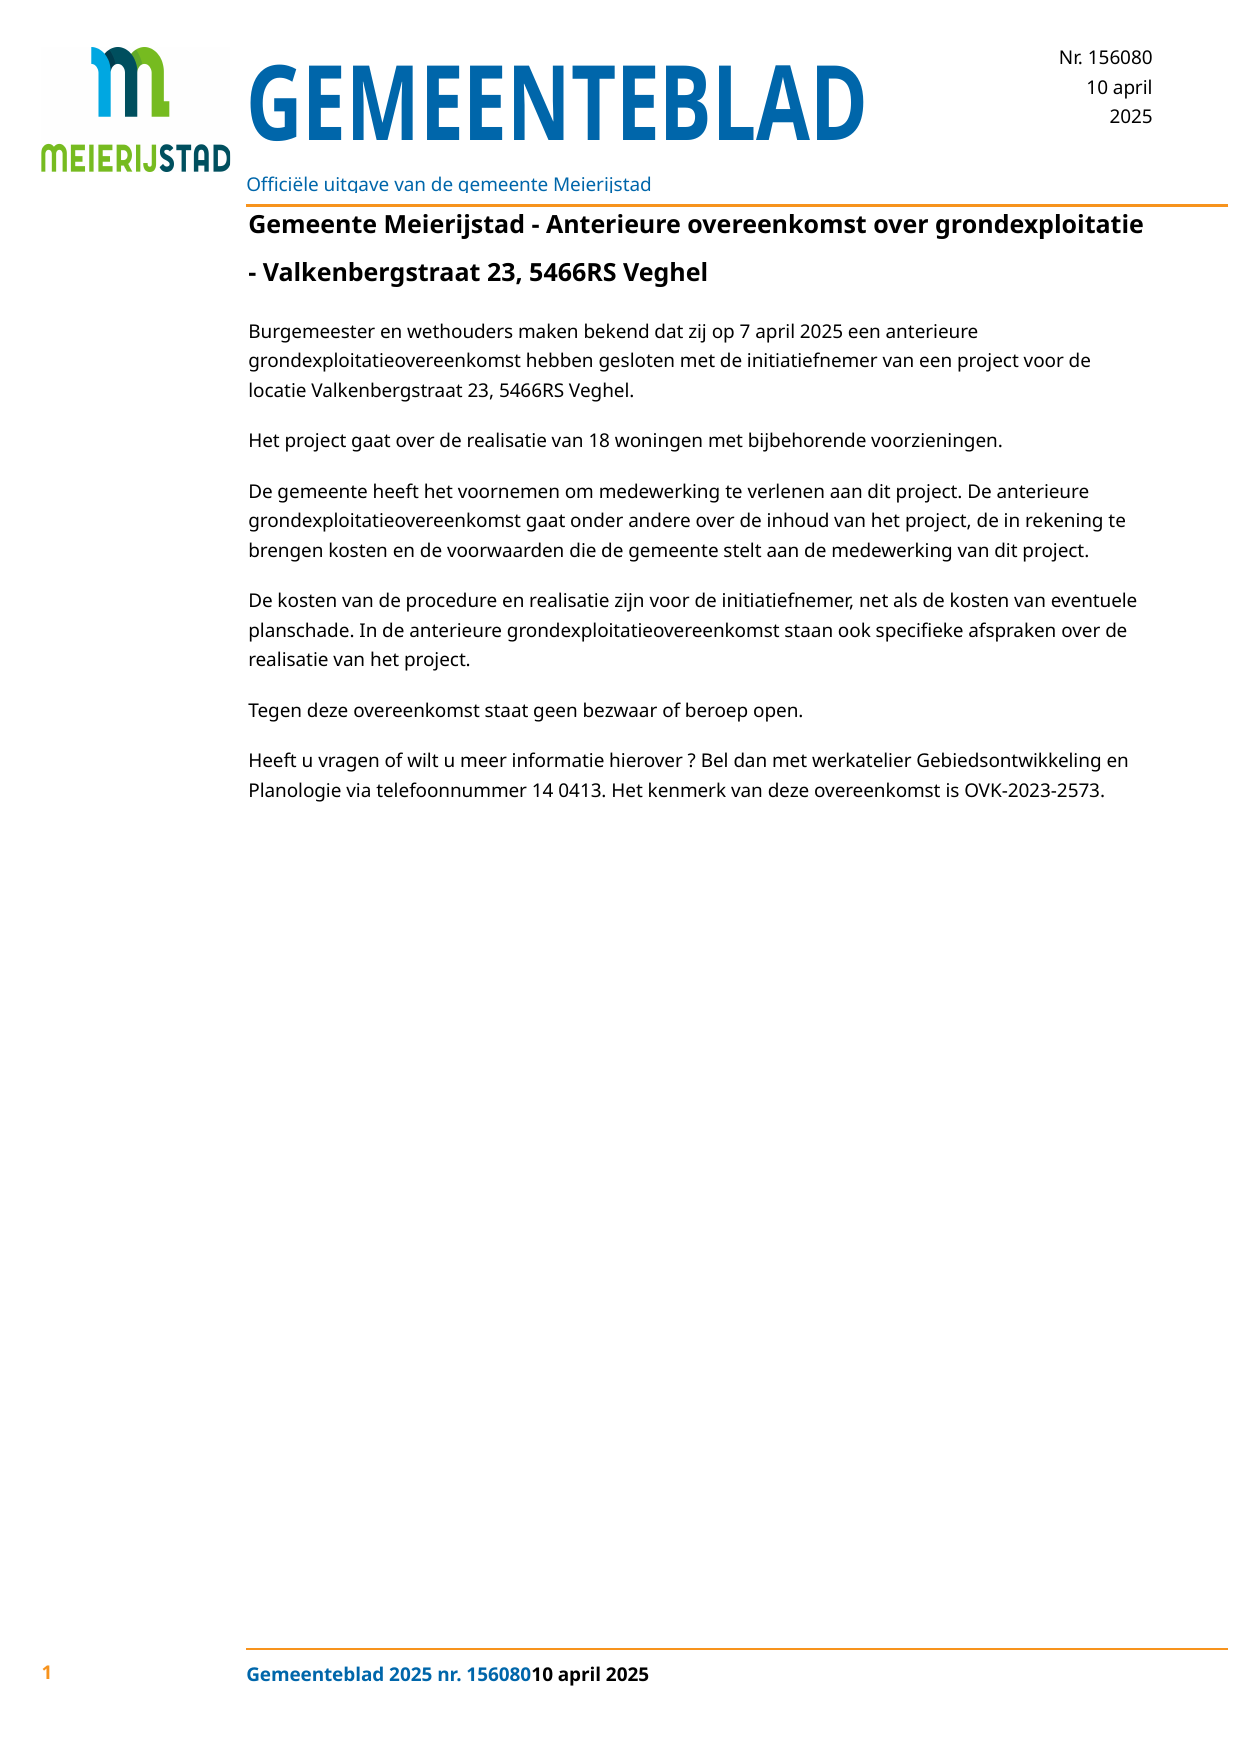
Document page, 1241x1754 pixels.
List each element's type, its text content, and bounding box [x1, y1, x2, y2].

text Burgemeester en wethouders maken bekend dat zij op 7 april 2025 een anterieure grondexploitatieovereenkomst hebben gesloten met de initiatiefnemer van een project voor de locatie Valkenbergstraat 23, 5466RS Veghel. [248, 318, 1152, 403]
text De kosten van de procedure en realisatie zijn voor de initiatiefnemer, net als de kosten van eventuele planschade. In de anterieure grondexploitatieovereenkomst staan ook specifieke afspraken over de realisatie van het project. [248, 587, 1152, 672]
text Het project gaat over de realisatie van 18 woningen met bijbehorende voorzieningen. [248, 427, 1152, 453]
text Tegen deze overeenkomst staat geen bezwaar of beroep open. [248, 697, 1152, 723]
picture [41, 47, 231, 172]
text De gemeente heeft het voornemen om medewerking te verlenen aan dit project. De anterieure grondexploitatieovereenkomst gaat onder andere over de inhoud van het project, de in rekening te brengen kosten en de voorwaarden die de gemeente stelt aan de medewerking van dit project. [248, 478, 1152, 563]
text Gemeente Meierijstad - Anterieure overeenkomst over grondexploitatie - Valkenbergstraat 23, 5466RS Veghel [248, 207, 1152, 288]
text Heeft u vragen of wilt u meer informatie hierover ? Bel dan met werkatelier Gebiedsontwikkeling en Planologie via telefoonnummer 14 0413. Het kenmerk van deze overeenkomst is OVK-2023-2573. [248, 747, 1152, 803]
